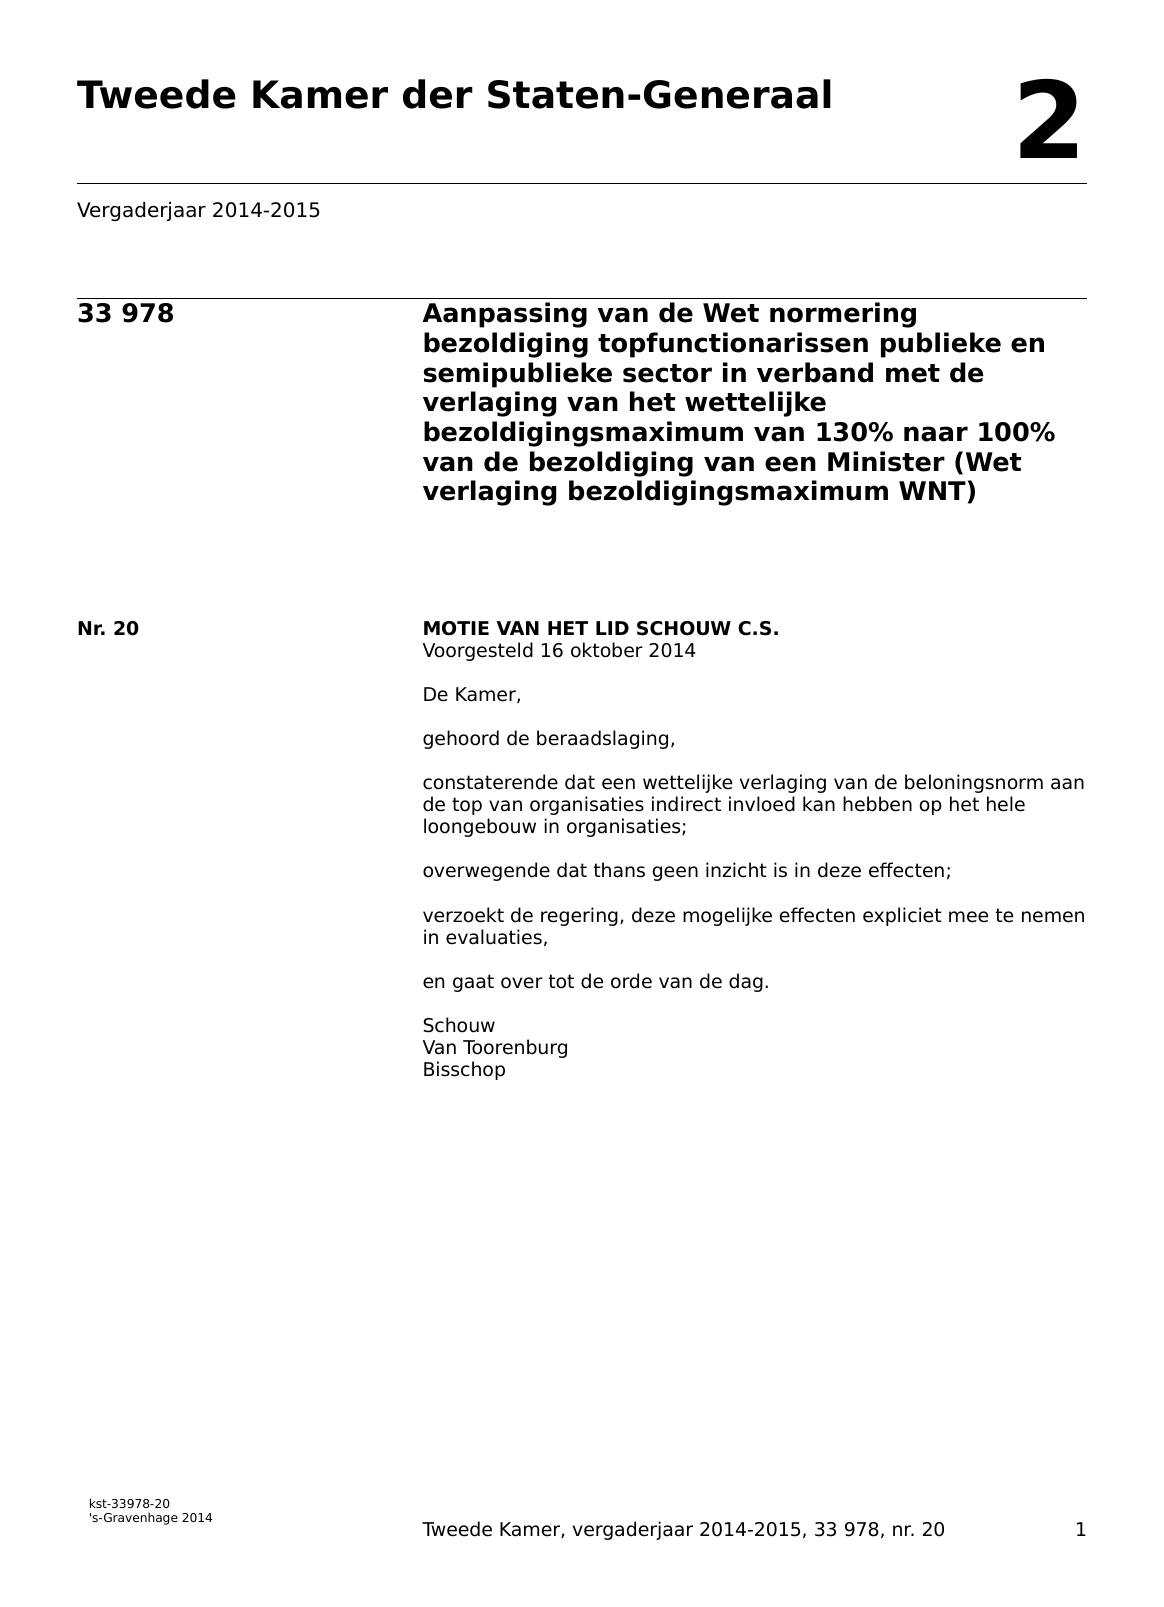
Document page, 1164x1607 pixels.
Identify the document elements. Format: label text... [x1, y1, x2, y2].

text gehoord de beraadslaging, [422, 728, 1087, 750]
text Schouw [422, 1015, 1087, 1037]
text en gaat over tot de orde van de dag. [422, 971, 1087, 993]
text Bisschop [422, 1059, 1087, 1081]
text De Kamer, [422, 684, 1087, 706]
text kst-33978-20 [88, 1497, 323, 1511]
table_cell Vergaderjaar 2014-2015 [77, 184, 1087, 298]
text Voorgesteld 16 oktober 2014 [422, 640, 1087, 662]
text Van Toorenburg [422, 1037, 1087, 1059]
table_header Tweede Kamer der Staten-Generaal [77, 59, 886, 183]
table_header 2 [886, 59, 1087, 183]
text overwegende dat thans geen inzicht is in deze effecten; [422, 860, 1087, 882]
subtitle Nr. 20 MOTIE VAN HET LID SCHOUW C.S. [77, 618, 1087, 640]
text 's-Gravenhage 2014 [88, 1511, 323, 1525]
text constaterende dat een wettelijke verlaging van de beloningsnorm aan de top van organisaties indirect invloed kan hebben op het hele loongebouw in organisaties; [422, 772, 1087, 838]
subtitle 33 978 Aanpassing van de Wet normering bezoldiging topfunctionarissen publieke en semipublieke sector in verband met de verlaging van het wettelijke bezoldigingsmaximum van 130% naar 100% van de bezoldiging van een Minister (Wet verlaging bezoldigingsmaximum WNT) [77, 299, 1087, 507]
text verzoekt de regering, deze mogelijke effecten expliciet mee te nemen in evaluaties, [422, 904, 1087, 948]
